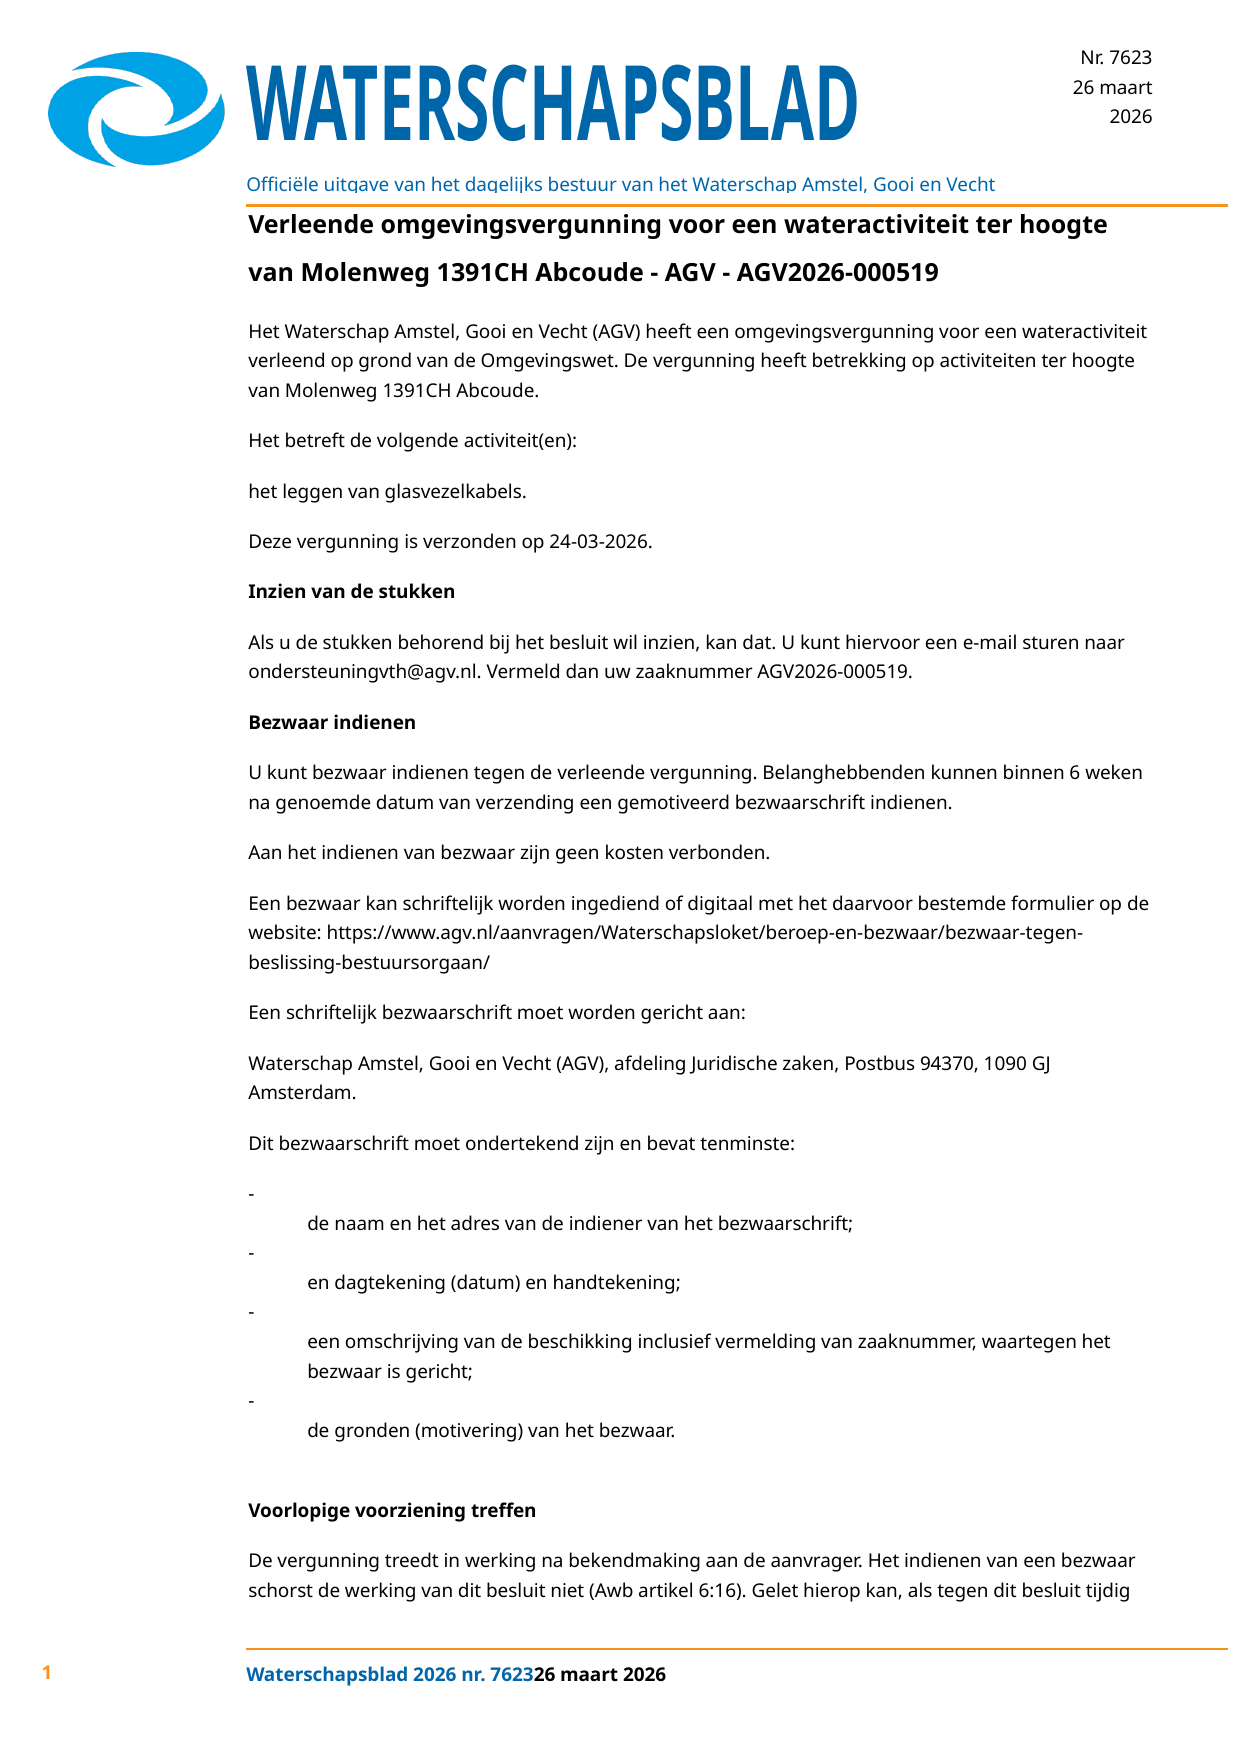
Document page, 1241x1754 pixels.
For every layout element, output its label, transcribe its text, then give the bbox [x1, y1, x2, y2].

text Deze vergunning is verzonden op 24-03-2026. [248, 528, 1152, 554]
text Als u de stukken behorend bij het besluit wil inzien, kan dat. U kunt hiervoor een e-mail sturen naar ondersteuningvth@agv.nl. Vermeld dan uw zaaknummer AGV2026-000519. [248, 629, 1152, 684]
text De vergunning treedt in werking na bekendmaking aan de aanvrager. Het indienen van een bezwaar schorst de werking van dit besluit niet (Awb artikel 6:16). Gelet hierop kan, als tegen dit besluit tijdig [248, 1547, 1152, 1603]
text Waterschap Amstel, Gooi en Vecht (AGV), afdeling Juridische zaken, Postbus 94370, 1090 GJ Amsterdam. [248, 1050, 1152, 1105]
text het leggen van glasvezelkabels. [248, 478, 1152, 504]
text Dit bezwaarschrift moet ondertekend zijn en bevat tenminste: [248, 1130, 1152, 1156]
text U kunt bezwaar indienen tegen de verleende vergunning. Belanghebbenden kunnen binnen 6 weken na genoemde datum van verzending een gemotiveerd bezwaarschrift indienen. [248, 759, 1152, 815]
list een omschrijving van de beschikking inclusief vermelding van zaaknummer, waartegen het bezwaar is gericht; [248, 1328, 1152, 1384]
text Verleende omgevingsvergunning voor een wateractiviteit ter hoogte van Molenweg 1391CH Abcoude - AGV - AGV2026-000519 [248, 207, 1152, 288]
text Aan het indienen van bezwaar zijn geen kosten verbonden. [248, 839, 1152, 865]
text Het betreft de volgende activiteit(en): [248, 427, 1152, 453]
text Een bezwaar kan schriftelijk worden ingediend of digitaal met het daarvoor bestemde formulier op de website: https://www.agv.nl/aanvragen/Waterschapsloket/beroep-en-bezwaar/bezwaar-tegen-beslissing-bestuursorgaan/ [248, 890, 1152, 975]
list en dagtekening (datum) en handtekening; [248, 1269, 1152, 1295]
text Het Waterschap Amstel, Gooi en Vecht (AGV) heeft een omgevingsvergunning voor een wateractiviteit verleend op grond van de Omgevingswet. De vergunning heeft betrekking op activiteiten ter hoogte van Molenweg 1391CH Abcoude. [248, 318, 1152, 403]
list de naam en het adres van de indiener van het bezwaarschrift; [248, 1210, 1152, 1236]
text Een schriftelijk bezwaarschrift moet worden gericht aan: [248, 999, 1152, 1025]
text Inzien van de stukken [248, 579, 1152, 604]
list de gronden (motivering) van het bezwaar. [248, 1417, 1152, 1443]
picture [41, 47, 231, 172]
text Voorlopige voorziening treffen [248, 1497, 1152, 1523]
text Bezwaar indienen [248, 709, 1152, 735]
